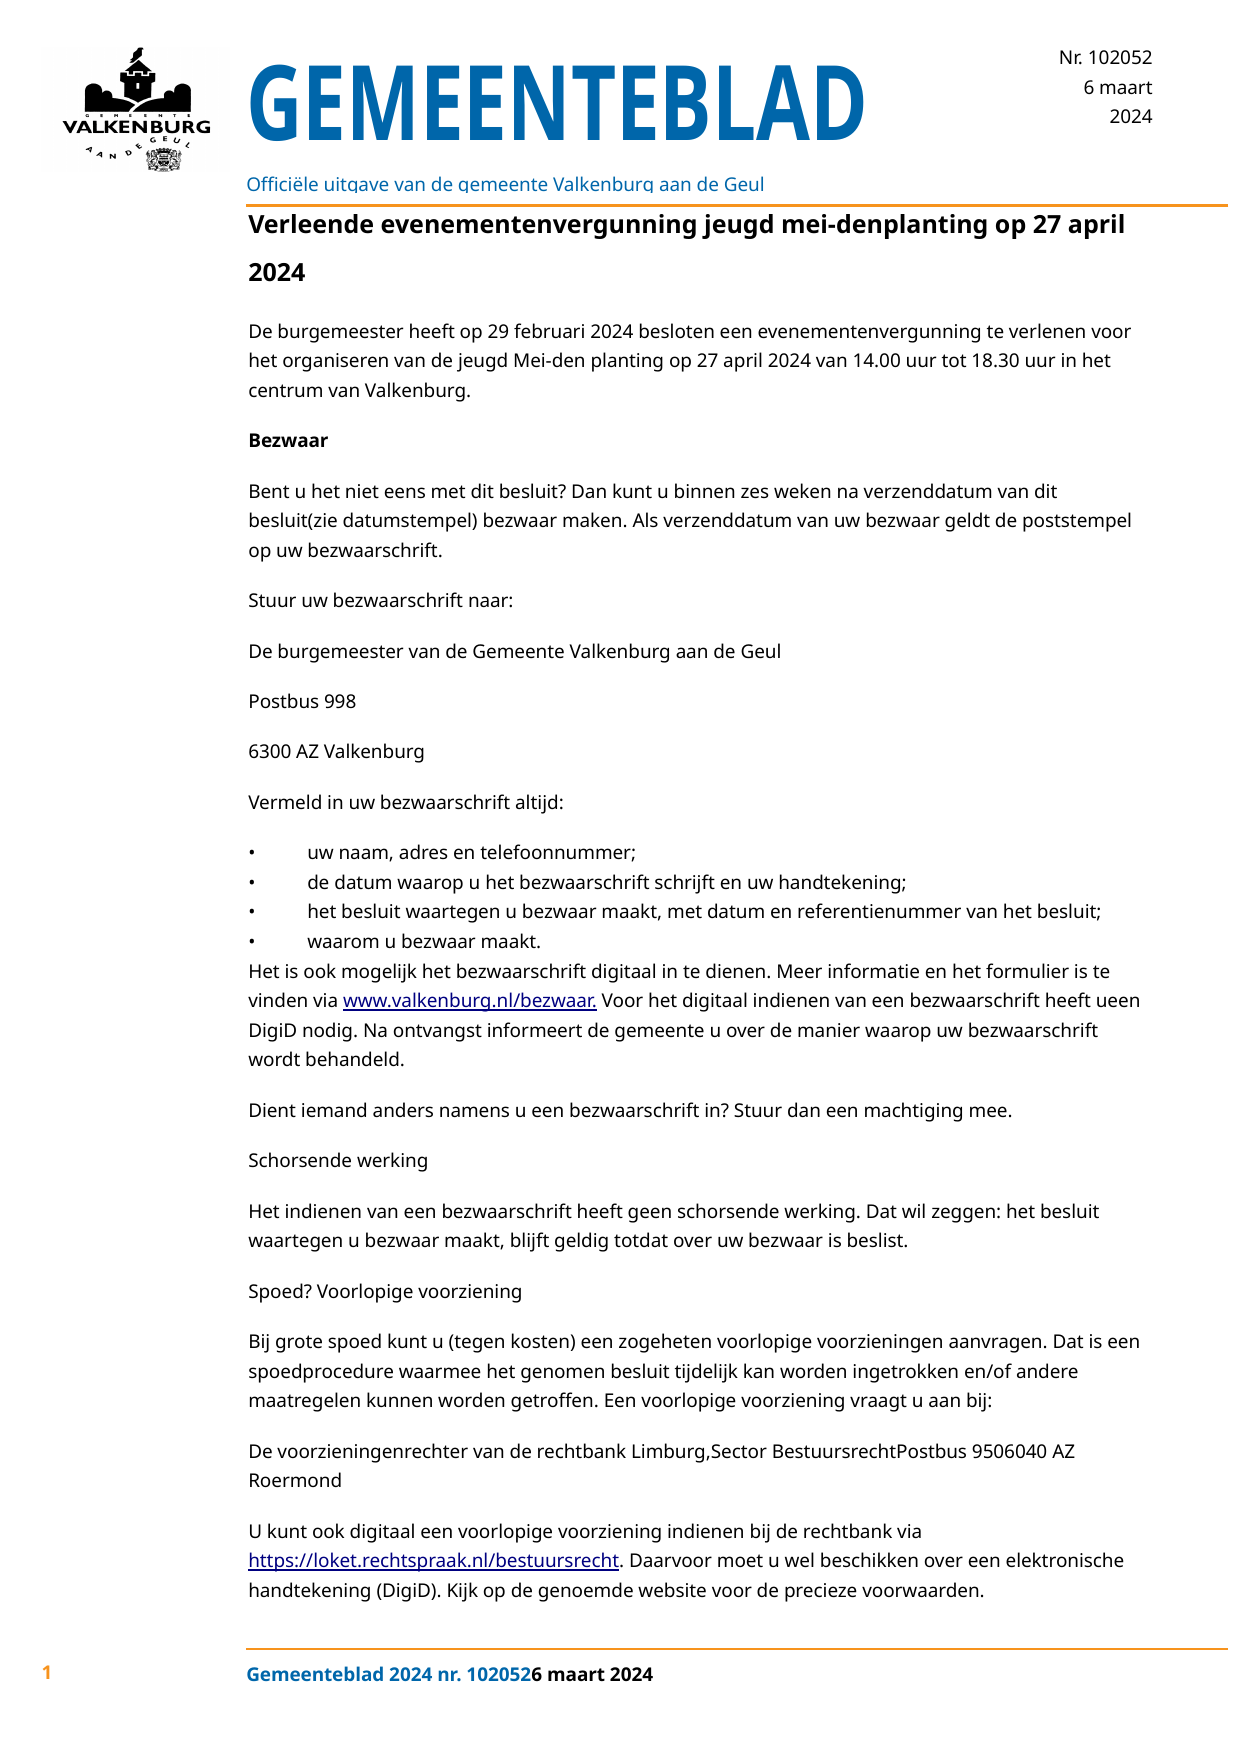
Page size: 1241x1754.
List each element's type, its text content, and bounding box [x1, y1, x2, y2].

text Stuur uw bezwaarschrift naar: [248, 587, 1152, 613]
text 6300 AZ Valkenburg [248, 739, 1152, 764]
list de datum waarop u het bezwaarschrift schrijft en uw handtekening; [248, 869, 1152, 895]
list uw naam, adres en telefoonnummer; [248, 839, 1152, 865]
text De voorzieningenrechter van de rechtbank Limburg,Sector BestuursrechtPostbus 9506040 AZ Roermond [248, 1438, 1152, 1493]
text U kunt ook digitaal een voorlopige voorziening indienen bij de rechtbank via https://loket.rechtspraak.nl/bestuursrecht. Daarvoor moet u wel beschikken over een elektronische handtekening (DigiD). Kijk op de genoemde website voor de precieze voorwaarden. [248, 1518, 1152, 1603]
text Bezwaar [248, 427, 1152, 453]
text De burgemeester heeft op 29 februari 2024 besloten een evenementenvergunning te verlenen voor het organiseren van de jeugd Mei-den planting op 27 april 2024 van 14.00 uur tot 18.30 uur in het centrum van Valkenburg. [248, 318, 1152, 403]
text De burgemeester van de Gemeente Valkenburg aan de Geul [248, 638, 1152, 664]
text Schorsende werking [248, 1147, 1152, 1173]
text Verleende evenementenvergunning jeugd mei-denplanting op 27 april 2024 [248, 207, 1152, 288]
text Het indienen van een bezwaarschrift heeft geen schorsende werking. Dat wil zeggen: het besluit waartegen u bezwaar maakt, blijft geldig totdat over uw bezwaar is beslist. [248, 1198, 1152, 1253]
text Het is ook mogelijk het bezwaarschrift digitaal in te dienen. Meer informatie en het formulier is te vinden via www.valkenburg.nl/bezwaar. Voor het digitaal indienen van een bezwaarschrift heeft ueen DigiD nodig. Na ontvangst informeert de gemeente u over de manier waarop uw bezwaarschrift wordt behandeld. [248, 958, 1152, 1072]
picture [41, 47, 231, 172]
text Postbus 998 [248, 688, 1152, 714]
text Vermeld in uw bezwaarschrift altijd: [248, 789, 1152, 815]
text Dient iemand anders namens u een bezwaarschrift in? Stuur dan een machtiging mee. [248, 1097, 1152, 1123]
text Bent u het niet eens met dit besluit? Dan kunt u binnen zes weken na verzenddatum van dit besluit(zie datumstempel) bezwaar maken. Als verzenddatum van uw bezwaar geldt de poststempel op uw bezwaarschrift. [248, 478, 1152, 563]
text Bij grote spoed kunt u (tegen kosten) een zogeheten voorlopige voorzieningen aanvragen. Dat is een spoedprocedure waarmee het genomen besluit tijdelijk kan worden ingetrokken en/of andere maatregelen kunnen worden getroffen. Een voorlopige voorziening vraagt u aan bij: [248, 1328, 1152, 1413]
list waarom u bezwaar maakt. [248, 928, 1152, 954]
text Spoed? Voorlopige voorziening [248, 1278, 1152, 1304]
list het besluit waartegen u bezwaar maakt, met datum en referentienummer van het besluit; [248, 899, 1152, 924]
